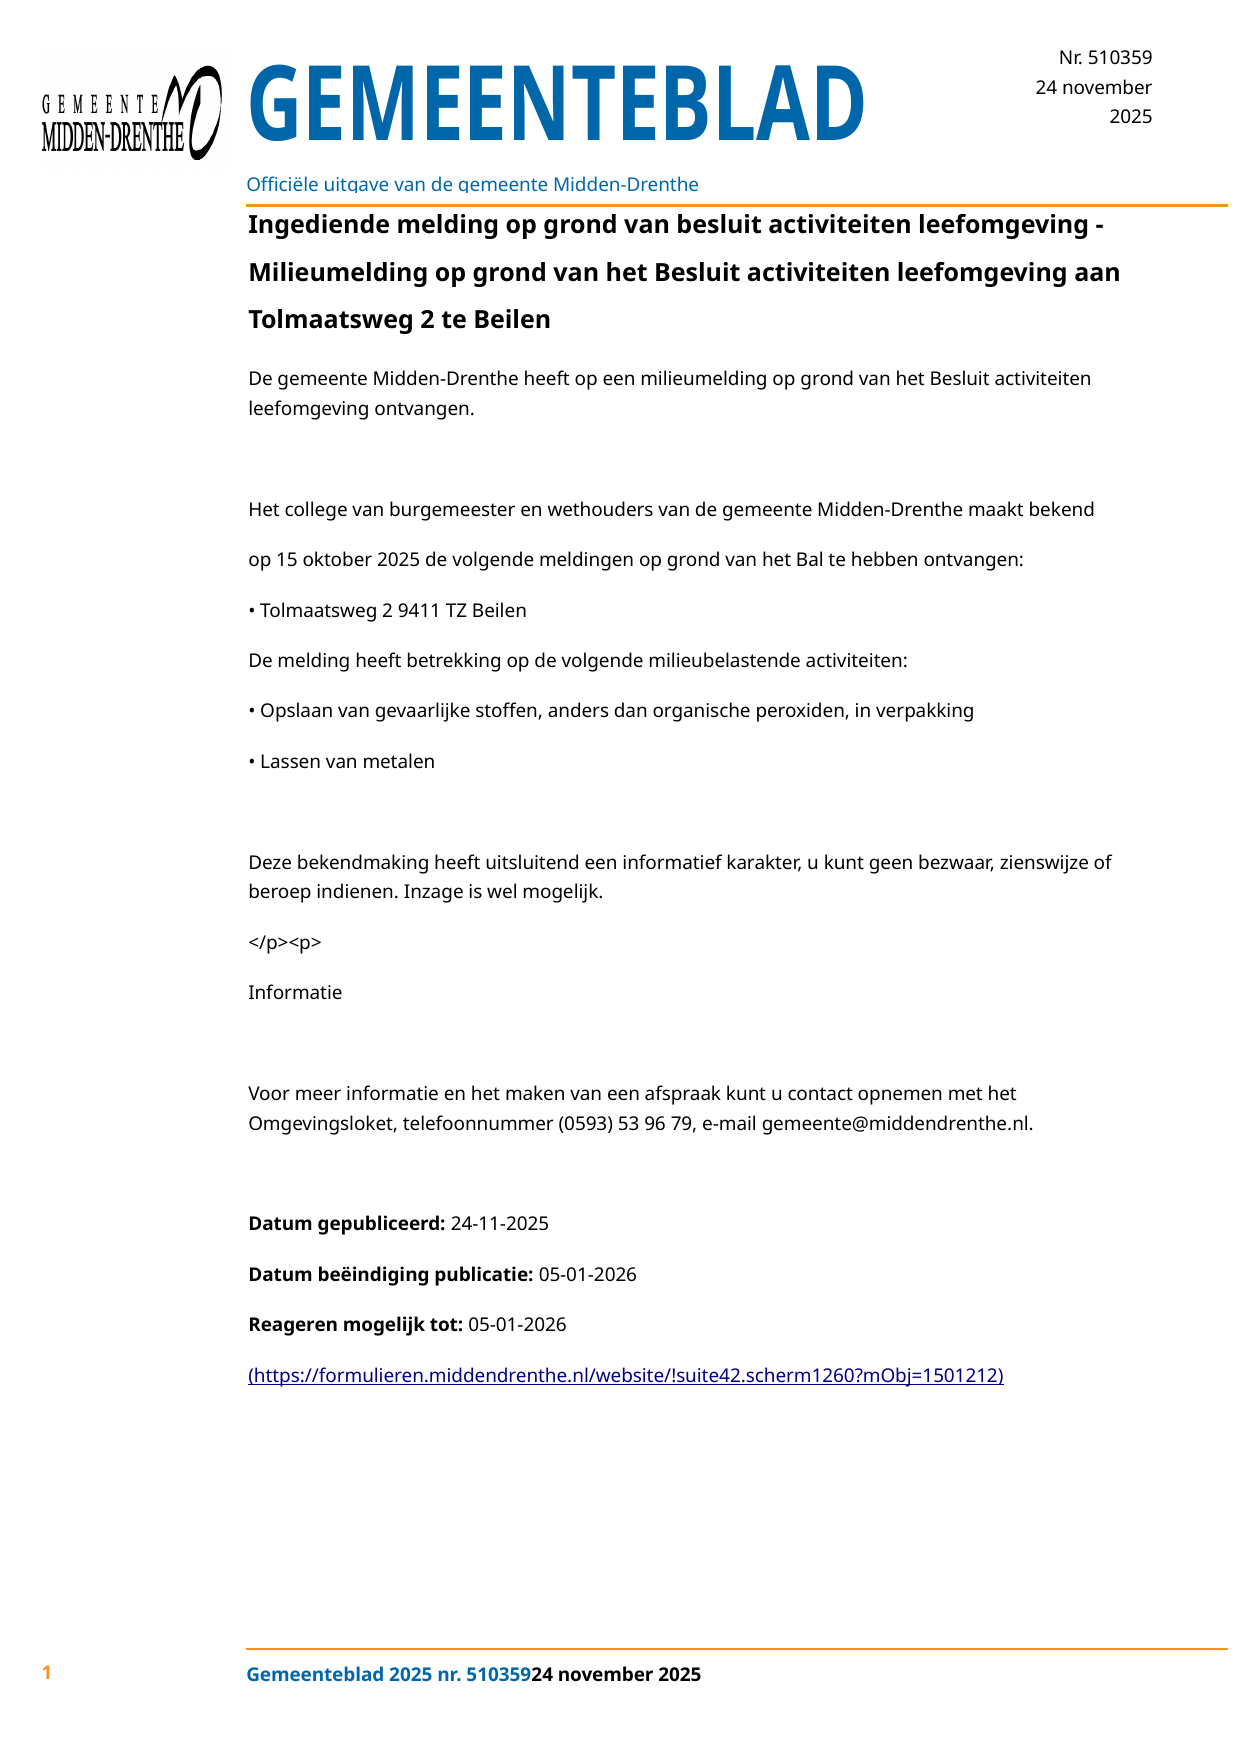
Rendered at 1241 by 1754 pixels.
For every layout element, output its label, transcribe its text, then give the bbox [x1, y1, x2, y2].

text Reageren mogelijk tot: 05-01-2026 [248, 1311, 1152, 1337]
text Datum beëindiging publicatie: 05-01-2026 [248, 1261, 1152, 1287]
text • Tolmaatsweg 2 9411 TZ Beilen [248, 597, 1152, 622]
text </p><p> [248, 929, 1152, 954]
text De gemeente Midden-Drenthe heeft op een milieumelding op grond van het Besluit activiteiten leefomgeving ontvangen. [248, 366, 1152, 421]
text Het college van burgemeester en wethouders van de gemeente Midden-Drenthe maakt bekend [248, 496, 1152, 522]
text op 15 oktober 2025 de volgende meldingen op grond van het Bal te hebben ontvangen: [248, 546, 1152, 572]
picture [41, 47, 231, 172]
text Ingediende melding op grond van besluit activiteiten leefomgeving - Milieumelding op grond van het Besluit activiteiten leefomgeving aan Tolmaatsweg 2 te Beilen [248, 207, 1152, 336]
text Deze bekendmaking heeft uitsluitend een informatief karakter, u kunt geen bezwaar, zienswijze of beroep indienen. Inzage is wel mogelijk. [248, 849, 1152, 904]
text Voor meer informatie en het maken van een afspraak kunt u contact opnemen met het Omgevingsloket, telefoonnummer (0593) 53 96 79, e-mail gemeente@middendrenthe.nl. [248, 1080, 1152, 1135]
text Informatie [248, 979, 1152, 1005]
text (https://formulieren.middendrenthe.nl/website/!suite42.scherm1260?mObj=1501212) [248, 1362, 1152, 1387]
text Datum gepubliceerd: 24-11-2025 [248, 1211, 1152, 1236]
text De melding heeft betrekking op de volgende milieubelastende activiteiten: [248, 647, 1152, 673]
text • Opslaan van gevaarlijke stoffen, anders dan organische peroxiden, in verpakking [248, 698, 1152, 723]
text • Lassen van metalen [248, 748, 1152, 774]
